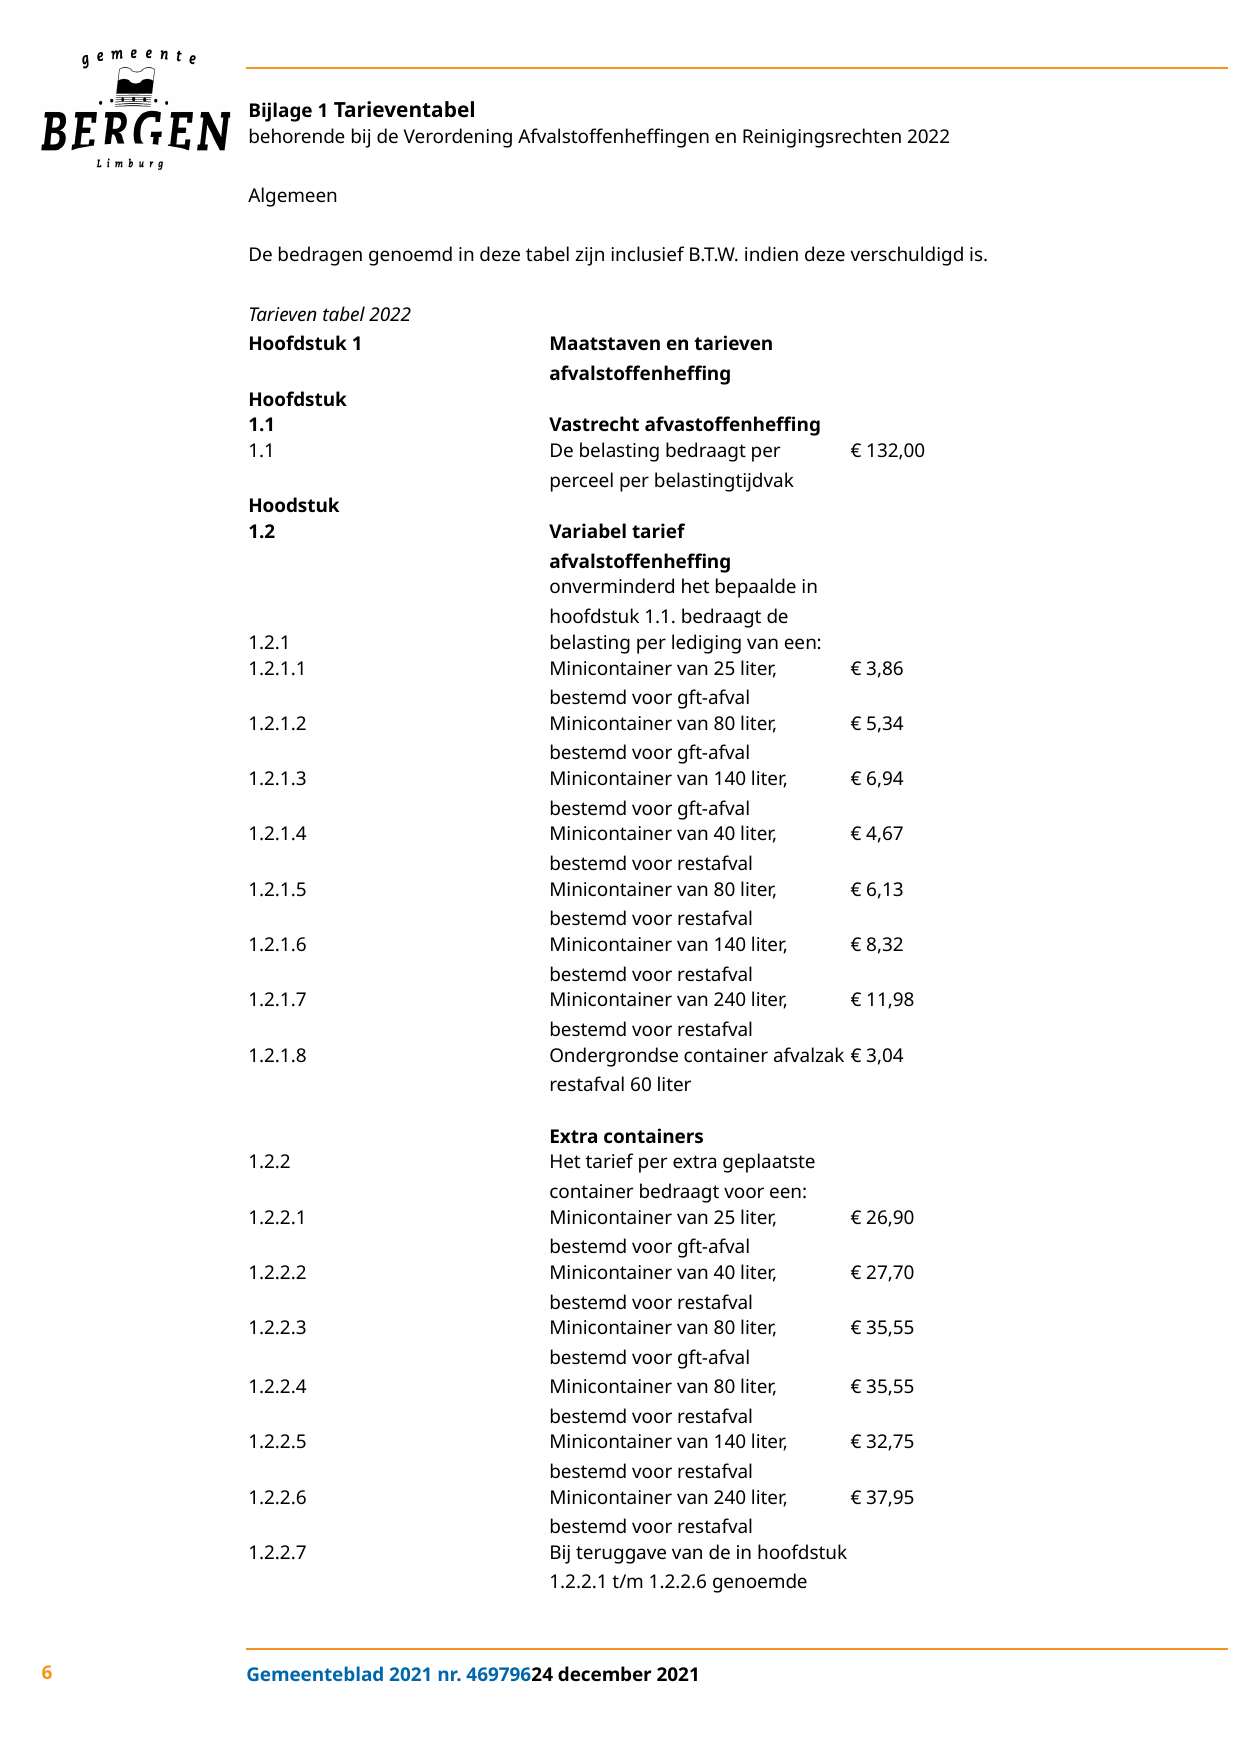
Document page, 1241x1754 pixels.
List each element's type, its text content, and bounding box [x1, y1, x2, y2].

table_header Minicontainer van 80 liter, bestemd voor restafval [549, 1373, 850, 1428]
table_cell [850, 518, 1152, 574]
table_cell € 132,00 [850, 437, 1152, 493]
table_cell € 35,55 [850, 1315, 1152, 1370]
table_cell De belasting bedraagt per perceel per belastingtijdvak [549, 437, 850, 493]
table_cell [549, 386, 850, 412]
table_cell 1.2.1.2 [248, 710, 549, 765]
table_cell Minicontainer van 240 liter, bestemd voor restafval [549, 987, 850, 1042]
table_cell [549, 1097, 850, 1123]
table_cell [248, 1097, 549, 1123]
table_cell [850, 629, 1152, 655]
text Algemeen [248, 182, 1152, 208]
table_cell 1.2.1.4 [248, 821, 549, 876]
text Tarieven tabel 2022 [248, 301, 1152, 327]
table_cell € 8,32 [850, 931, 1152, 987]
table_cell Het tarief per extra geplaatste container bedraagt voor een: [549, 1149, 850, 1204]
table_cell Minicontainer van 40 liter, bestemd voor restafval [549, 821, 850, 876]
table_cell [850, 386, 1152, 412]
table_cell [850, 412, 1152, 437]
table_cell 1.2.1.3 [248, 765, 549, 821]
table_cell 1.2.1.8 [248, 1042, 549, 1097]
table_header Hoofdstuk 1 [248, 331, 549, 386]
table_cell 1.2.1.1 [248, 655, 549, 710]
table_cell € 3,04 [850, 1042, 1152, 1097]
table_cell [850, 1149, 1152, 1204]
table_cell Minicontainer van 25 liter, bestemd voor gft-afval [549, 1204, 850, 1259]
table_cell [850, 574, 1152, 629]
table_cell € 3,86 [850, 655, 1152, 710]
table_cell € 4,67 [850, 821, 1152, 876]
table_cell Minicontainer van 80 liter, bestemd voor gft-afval [549, 710, 850, 765]
table_cell belasting per lediging van een: [549, 629, 850, 655]
table_cell 1.2.2.7 [248, 1539, 549, 1594]
table_cell Minicontainer van 25 liter, bestemd voor gft-afval [549, 655, 850, 710]
table_cell 1.2.2.6 [248, 1484, 549, 1539]
table_header 1.2.2.4 [248, 1373, 549, 1428]
table_cell 1.2.2.5 [248, 1429, 549, 1484]
table_cell Minicontainer van 140 liter, bestemd voor restafval [549, 931, 850, 987]
table_cell Ondergrondse container afvalzak restafval 60 liter [549, 1042, 850, 1097]
table_cell € 27,70 [850, 1259, 1152, 1314]
table_cell Minicontainer van 80 liter, bestemd voor gft-afval [549, 1315, 850, 1370]
table_cell 1.2.1 [248, 629, 549, 655]
text Bijlage 1 Tarieventabel [248, 95, 1152, 123]
table_cell € 26,90 [850, 1204, 1152, 1259]
text De bedragen genoemd in deze tabel zijn inclusief B.T.W. indien deze verschuldigd is. [248, 242, 1152, 267]
table_cell 1.2.2 [248, 1149, 549, 1204]
table_cell onverminderd het bepaalde in hoofdstuk 1.1. bedraagt de [549, 574, 850, 629]
table_cell Minicontainer van 240 liter, bestemd voor restafval [549, 1484, 850, 1539]
table_cell [850, 1123, 1152, 1149]
table_cell 1.2.2.3 [248, 1315, 549, 1370]
table_cell 1.1 [248, 412, 549, 437]
table_cell 1.1 [248, 437, 549, 493]
table_cell Minicontainer van 140 liter, bestemd voor gft-afval [549, 765, 850, 821]
table_header [850, 331, 1152, 386]
table_cell Vastrecht afvastoffenheffing [549, 412, 850, 437]
table_cell Minicontainer van 80 liter, bestemd voor restafval [549, 876, 850, 931]
table_cell Variabel tarief afvalstoffenheffing [549, 518, 850, 574]
table_cell 1.2.1.5 [248, 876, 549, 931]
table_cell [850, 1539, 1152, 1594]
table_cell 1.2.1.6 [248, 931, 549, 987]
table_header € 35,55 [850, 1373, 1152, 1428]
table_cell [549, 493, 850, 518]
table_cell [850, 1097, 1152, 1123]
table_cell 1.2.2.1 [248, 1204, 549, 1259]
table_cell Hoofdstuk [248, 386, 549, 412]
text behorende bij de Verordening Afvalstoffenheffingen en Reinigingsrechten 2022 [248, 123, 1152, 149]
table_cell 1.2.2.2 [248, 1259, 549, 1314]
table_cell € 11,98 [850, 987, 1152, 1042]
table_cell [850, 493, 1152, 518]
table_cell Extra containers [549, 1123, 850, 1149]
table_cell € 5,34 [850, 710, 1152, 765]
table_cell € 32,75 [850, 1429, 1152, 1484]
table_cell € 6,94 [850, 765, 1152, 821]
table_cell Bij teruggave van de in hoofdstuk 1.2.2.1 t/m 1.2.2.6 genoemde [549, 1539, 850, 1594]
table_cell Hoodstuk [248, 493, 549, 518]
table_cell € 6,13 [850, 876, 1152, 931]
table_cell 1.2 [248, 518, 549, 574]
table_cell Minicontainer van 40 liter, bestemd voor restafval [549, 1259, 850, 1314]
table_cell 1.2.1.7 [248, 987, 549, 1042]
table_cell [248, 574, 549, 629]
table_cell Minicontainer van 140 liter, bestemd voor restafval [549, 1429, 850, 1484]
picture [41, 47, 231, 172]
table_cell [248, 1123, 549, 1149]
table_cell € 37,95 [850, 1484, 1152, 1539]
table_header Maatstaven en tarieven afvalstoffenheffing [549, 331, 850, 386]
